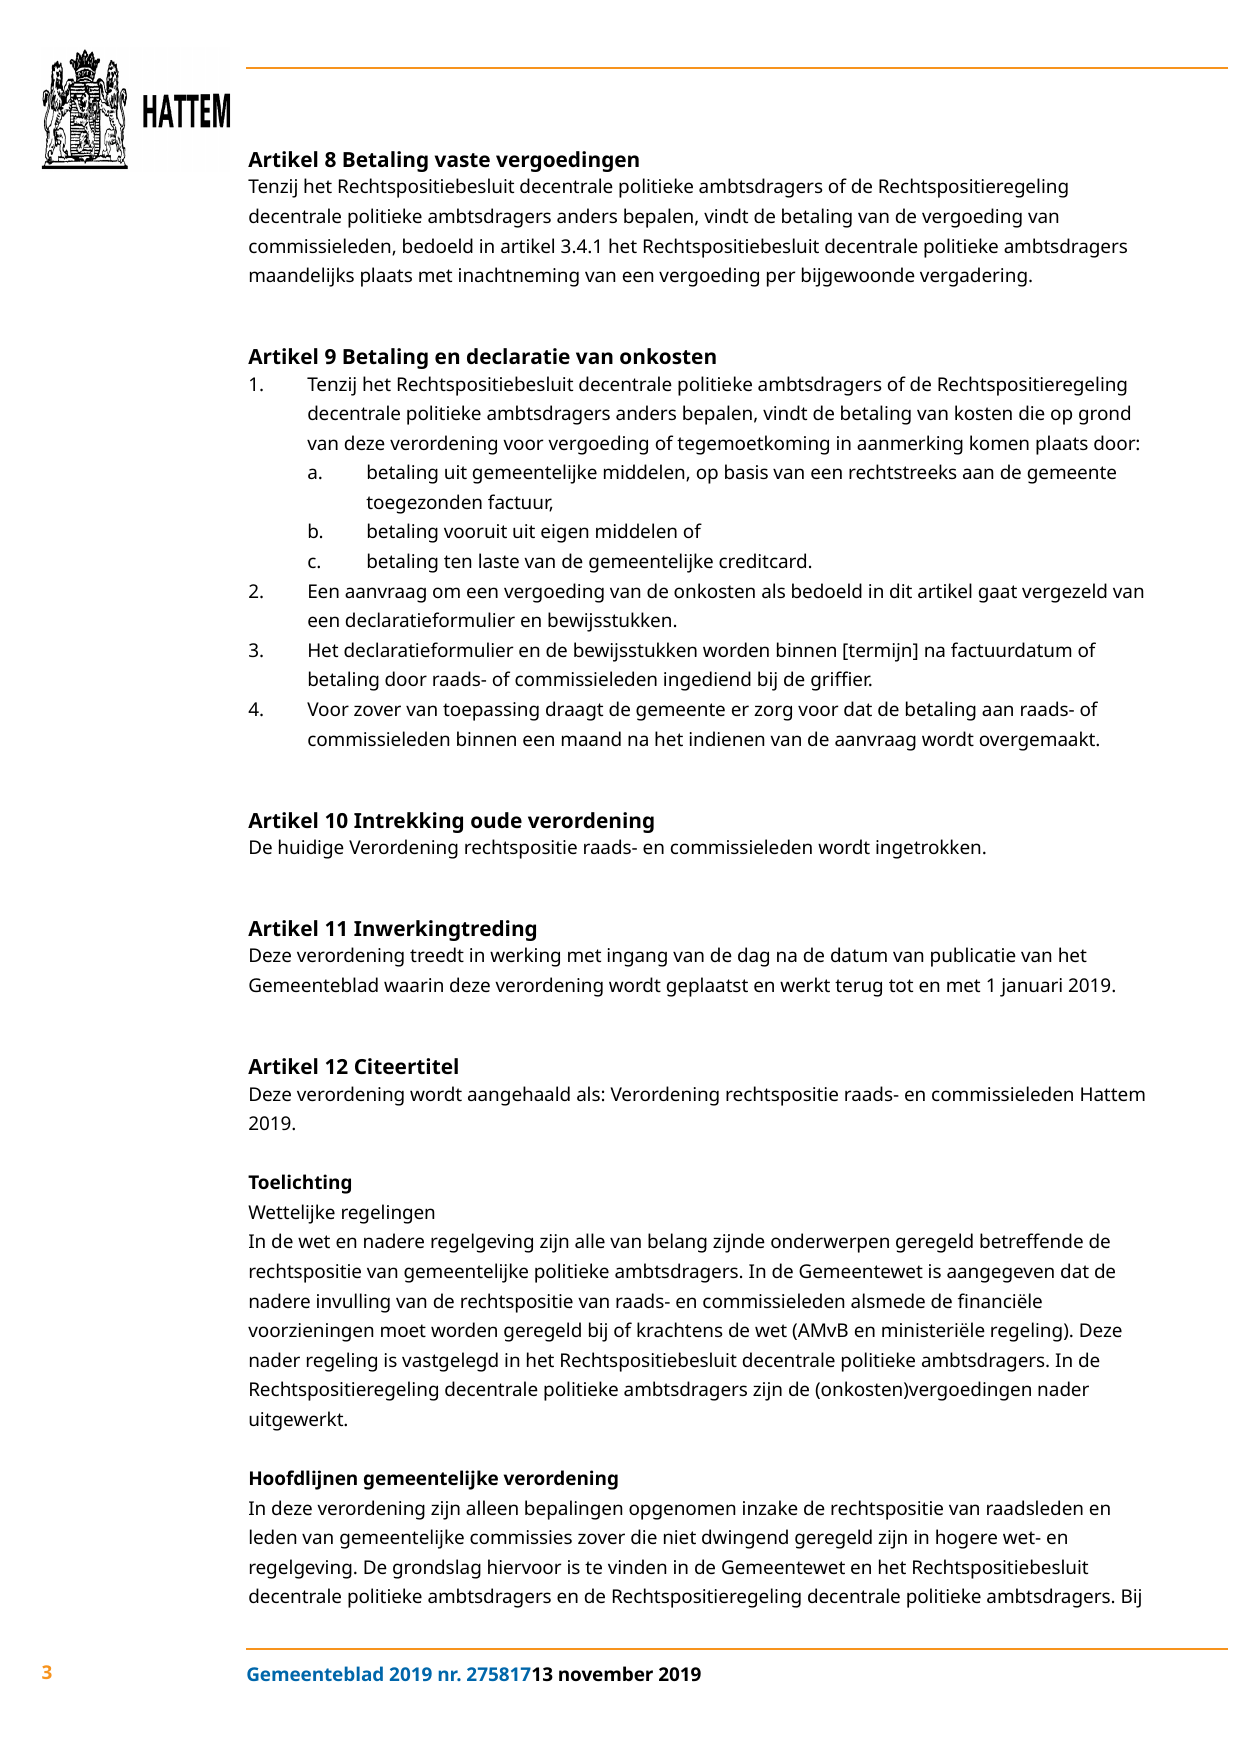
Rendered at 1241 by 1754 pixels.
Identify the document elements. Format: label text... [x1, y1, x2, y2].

list betaling uit gemeentelijke middelen, op basis van een rechtstreeks aan de gemeente toegezonden factuur, [307, 459, 1152, 515]
text Artikel 12 Citeertitel [248, 1052, 1152, 1081]
text Artikel 9 Betaling en declaratie van onkosten [248, 342, 1152, 371]
text Hoofdlijnen gemeentelijke verordening [248, 1465, 1152, 1491]
list betaling ten laste van de gemeentelijke creditcard. [307, 548, 1152, 574]
text Artikel 11 Inwerkingtreding [248, 914, 1152, 943]
text De huidige Verordening rechtspositie raads- en commissieleden wordt ingetrokken. [248, 834, 1152, 860]
text Artikel 8 Betaling vaste vergoedingen [248, 145, 1152, 174]
text In de wet en nadere regelgeving zijn alle van belang zijnde onderwerpen geregeld betreffende de rechtspositie van gemeentelijke politieke ambtsdragers. In de Gemeentewet is aangegeven dat de nadere invulling van de rechtspositie van raads- en commissieleden alsmede de financiële voorzieningen moet worden geregeld bij of krachtens de wet (AMvB en ministeriële regeling). Deze nader regeling is vastgelegd in het Rechtspositiebesluit decentrale politieke ambtsdragers. In de Rechtspositieregeling decentrale politieke ambtsdragers zijn de (onkosten)vergoedingen nader uitgewerkt. [248, 1229, 1152, 1432]
list Een aanvraag om een vergoeding van de onkosten als bedoeld in dit artikel gaat vergezeld van een declaratieformulier en bewijsstukken. [248, 578, 1152, 633]
text Tenzij het Rechtspositiebesluit decentrale politieke ambtsdragers of de Rechtspositieregeling decentrale politieke ambtsdragers anders bepalen, vindt de betaling van de vergoeding van commissieleden, bedoeld in artikel 3.4.1 het Rechtspositiebesluit decentrale politieke ambtsdragers maandelijks plaats met inachtneming van een vergoeding per bijgewoonde vergadering. [248, 174, 1152, 288]
text Toelichting [248, 1169, 1152, 1195]
list betaling vooruit uit eigen middelen of [307, 519, 1152, 544]
text In deze verordening zijn alleen bepalingen opgenomen inzake de rechtspositie van raadsleden en leden van gemeentelijke commissies zover die niet dwingend geregeld zijn in hogere wet- en regelgeving. De grondslag hiervoor is te vinden in de Gemeentewet en het Rechtspositiebesluit decentrale politieke ambtsdragers en de Rechtspositieregeling decentrale politieke ambtsdragers. Bij [248, 1495, 1152, 1609]
text Artikel 10 Intrekking oude verordening [248, 806, 1152, 834]
text Deze verordening treedt in werking met ingang van de dag na de datum van publicatie van het Gemeenteblad waarin deze verordening wordt geplaatst en werkt terug tot en met 1 januari 2019. [248, 943, 1152, 998]
list Het declaratieformulier en de bewijsstukken worden binnen [termijn] na factuurdatum of betaling door raads- of commissieleden ingediend bij de griffier. [248, 637, 1152, 692]
list Tenzij het Rechtspositiebesluit decentrale politieke ambtsdragers of de Rechtspositieregeling decentrale politieke ambtsdragers anders bepalen, vindt de betaling van kosten die op grond van deze verordening voor vergoeding of tegemoetkoming in aanmerking komen plaats door: [248, 371, 1152, 456]
picture [41, 47, 231, 172]
text Wettelijke regelingen [248, 1199, 1152, 1225]
text Deze verordening wordt aangehaald als: Verordening rechtspositie raads- en commissieleden Hattem 2019. [248, 1081, 1152, 1136]
list Voor zover van toepassing draagt de gemeente er zorg voor dat de betaling aan raads- of commissieleden binnen een maand na het indienen van de aanvraag wordt overgemaakt. [248, 696, 1152, 752]
